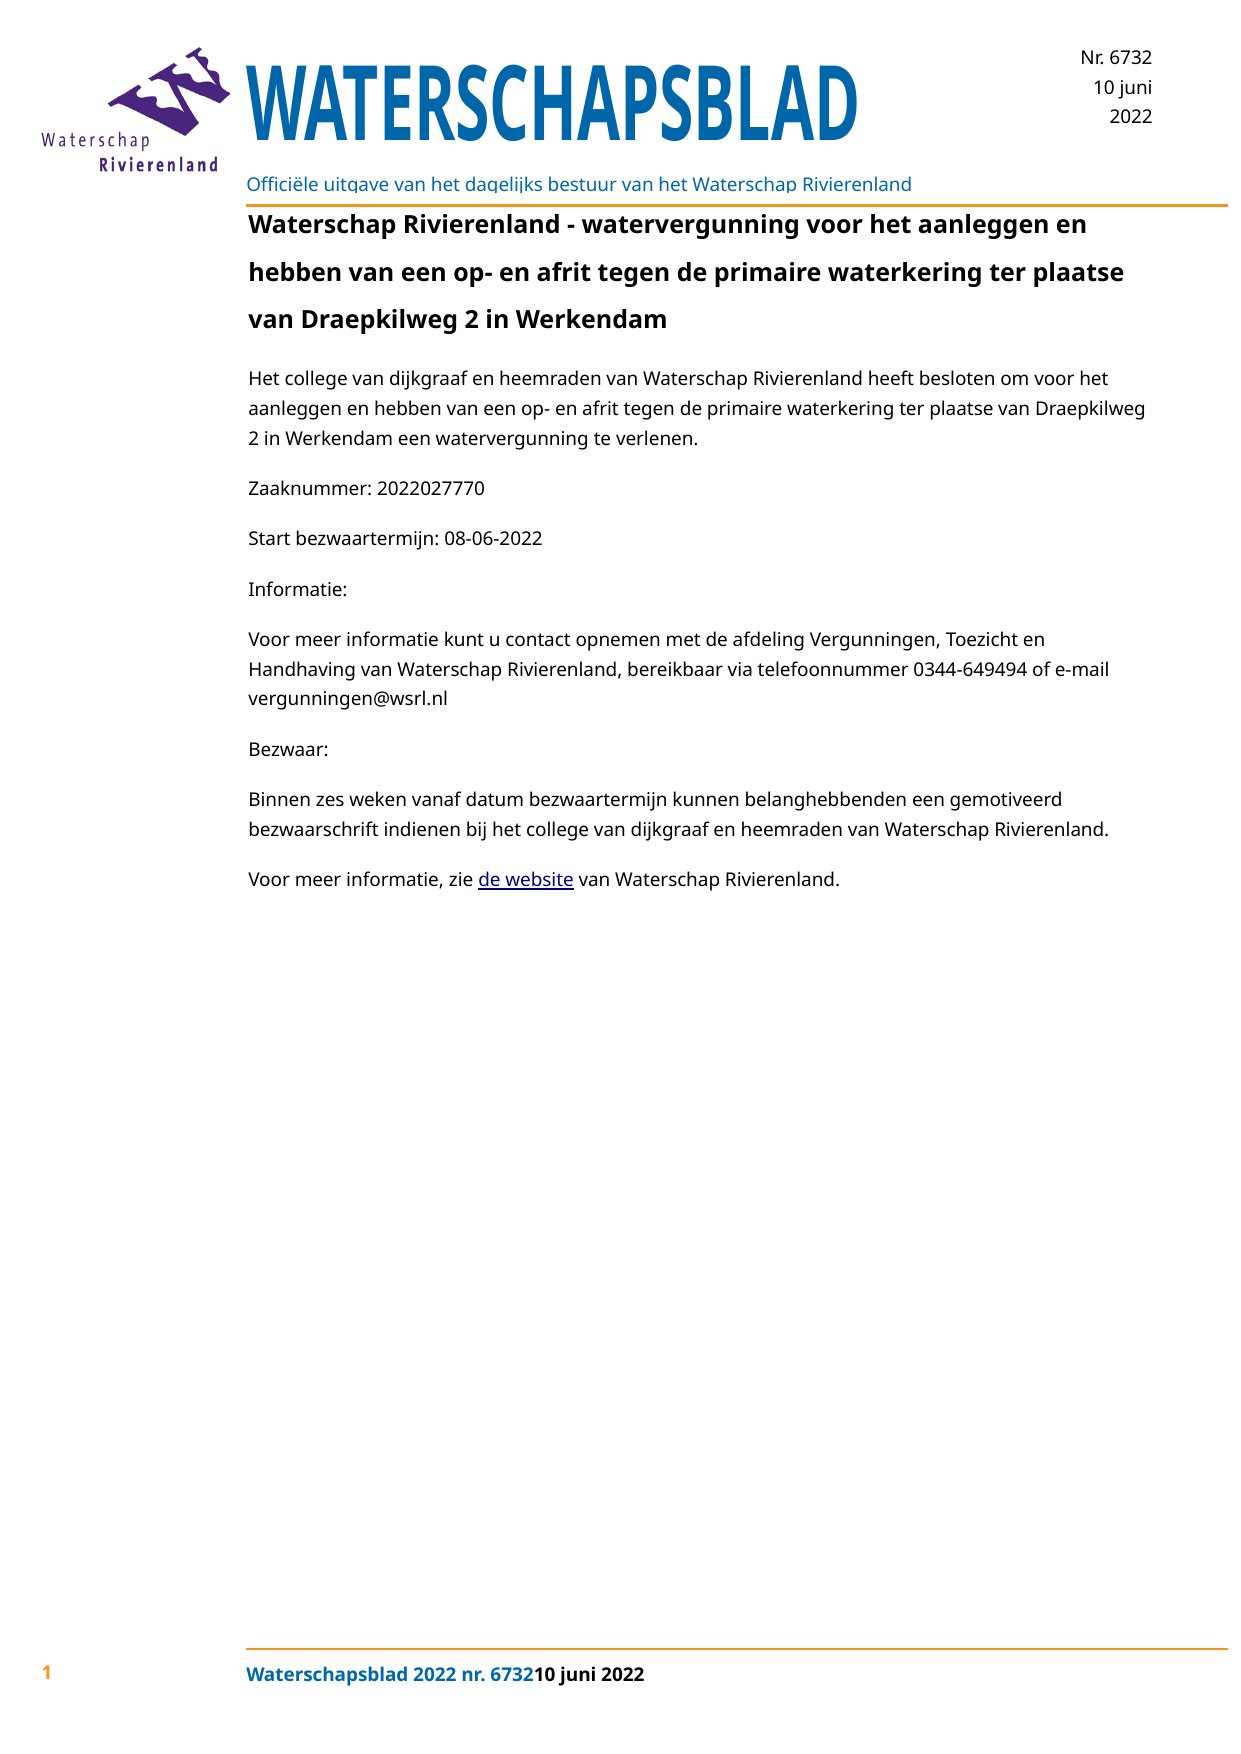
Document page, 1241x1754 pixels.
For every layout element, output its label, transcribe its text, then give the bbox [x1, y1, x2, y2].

text Start bezwaartermijn: 08-06-2022 [248, 526, 1152, 551]
text Zaaknummer: 2022027770 [248, 475, 1152, 501]
text Waterschap Rivierenland - watervergunning voor het aanleggen en hebben van een op- en afrit tegen de primaire waterkering ter plaatse van Draepkilweg 2 in Werkendam [248, 207, 1152, 336]
text Het college van dijkgraaf en heemraden van Waterschap Rivierenland heeft besloten om voor het aanleggen en hebben van een op- en afrit tegen de primaire waterkering ter plaatse van Draepkilweg 2 in Werkendam een watervergunning te verlenen. [248, 366, 1152, 450]
text Voor meer informatie kunt u contact opnemen met de afdeling Vergunningen, Toezicht en Handhaving van Waterschap Rivierenland, bereikbaar via telefoonnummer 0344-649494 of e-mail vergunningen@wsrl.nl [248, 626, 1152, 711]
text Informatie: [248, 576, 1152, 602]
picture [41, 47, 231, 172]
text Binnen zes weken vanaf datum bezwaartermijn kunnen belanghebbenden een gemotiveerd bezwaarschrift indienen bij het college van dijkgraaf en heemraden van Waterschap Rivierenland. [248, 786, 1152, 842]
text Voor meer informatie, zie de website van Waterschap Rivierenland. [248, 866, 1152, 892]
text Bezwaar: [248, 736, 1152, 762]
